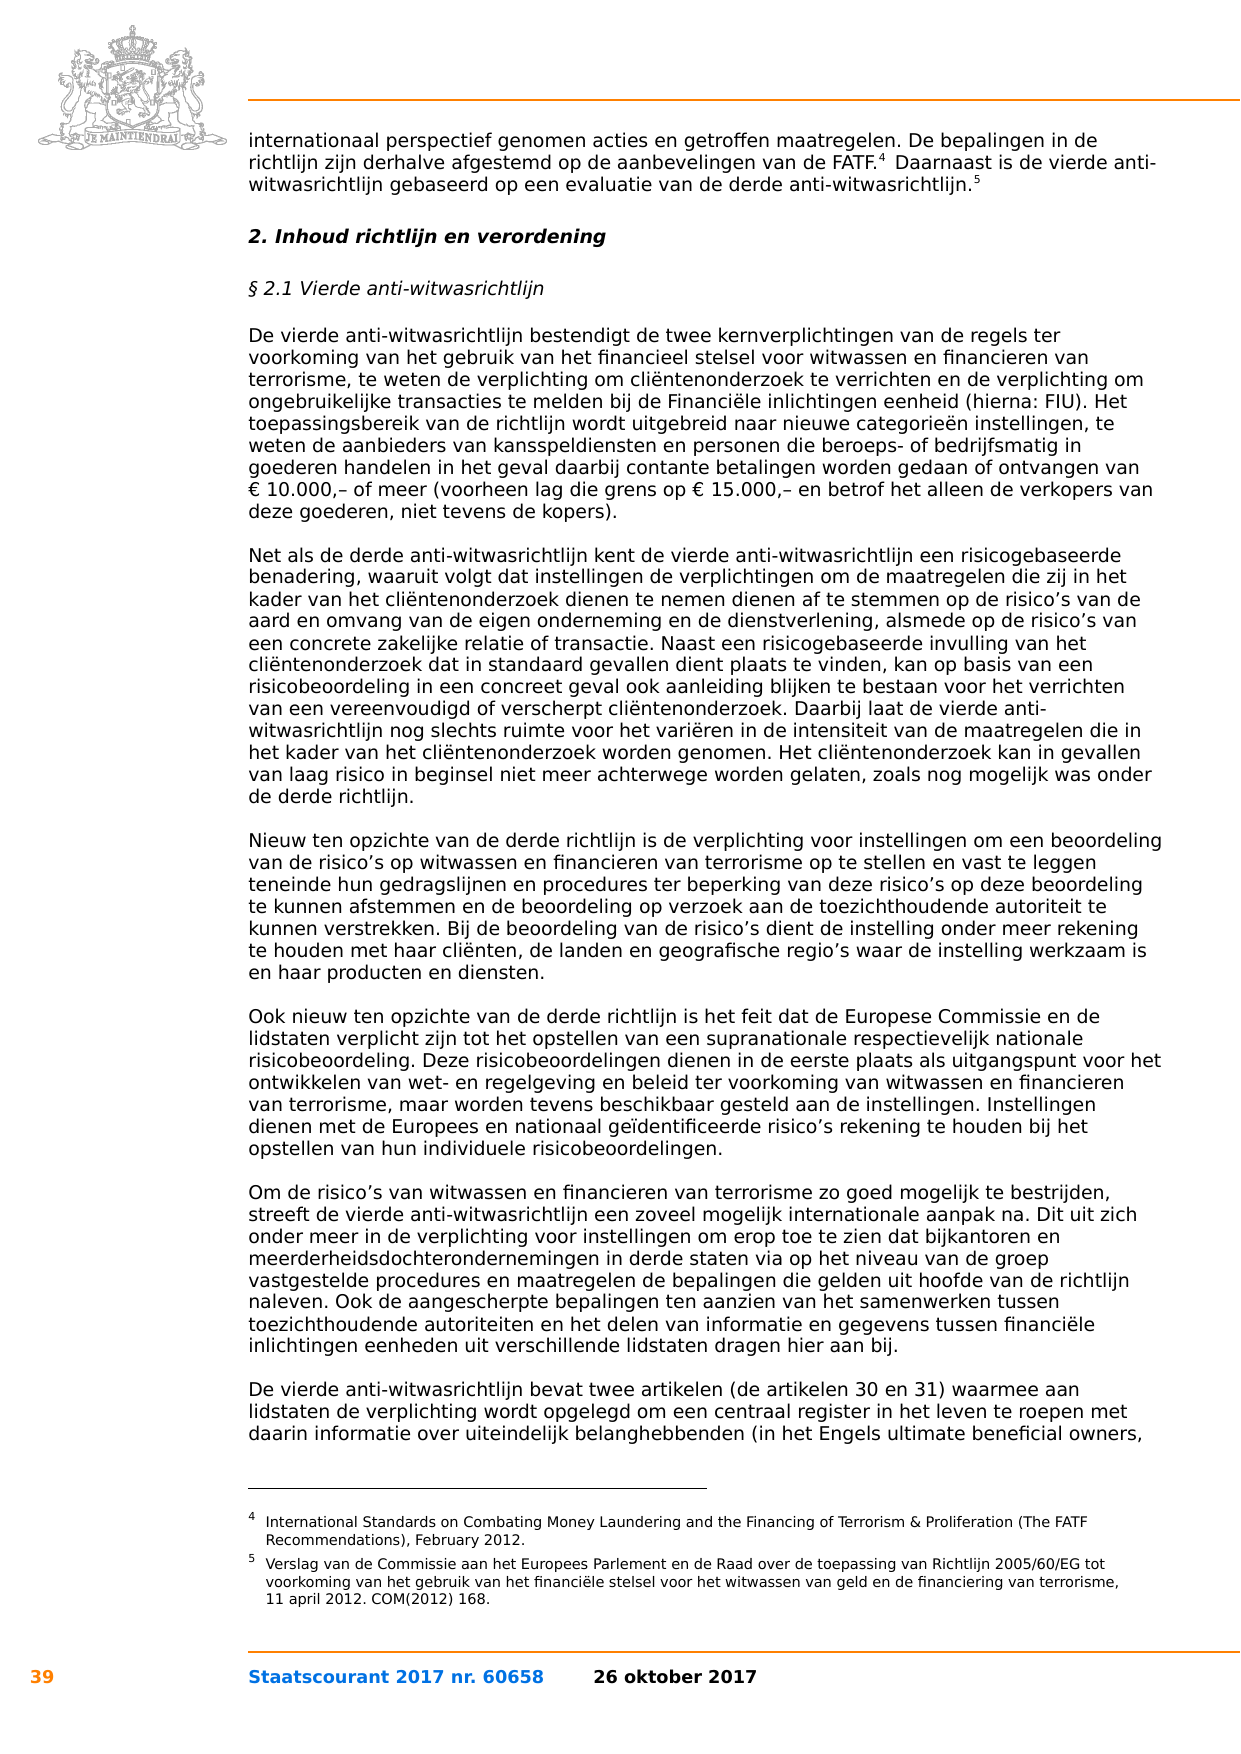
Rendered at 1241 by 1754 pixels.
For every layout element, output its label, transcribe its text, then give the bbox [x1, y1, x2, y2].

text Nieuw ten opzichte van de derde richtlijn is de verplichting voor instellingen om een beoordeling van de risico’s op witwassen en financieren van terrorisme op te stellen en vast te leggen teneinde hun gedragslijnen en procedures ter beperking van deze risico’s op deze beoordeling te kunnen afstemmen en de beoordeling op verzoek aan de toezichthoudende autoriteit te kunnen verstrekken. Bij de beoordeling van de risico’s dient de instelling onder meer rekening te houden met haar cliënten, de landen en geografische regio’s waar de instelling werkzaam is en haar producten en diensten. [248, 830, 1163, 984]
text International Standards on Combating Money Laundering and the Financing of Terrorism & Proliferation (The FATF Recommendations), February 2012. [248, 1510, 1163, 1549]
text De vierde anti-witwasrichtlijn bevat twee artikelen (de artikelen 30 en 31) waarmee aan lidstaten de verplichting wordt opgelegd om een centraal register in het leven te roepen met daarin informatie over uiteindelijk belanghebbenden (in het Engels ultimate beneficial owners, [248, 1379, 1163, 1445]
text Ook nieuw ten opzichte van de derde richtlijn is het feit dat de Europese Commissie en de lidstaten verplicht zijn tot het opstellen van een supranationale respectievelijk nationale risicobeoordeling. Deze risicobeoordelingen dienen in de eerste plaats als uitgangspunt voor het ontwikkelen van wet- en regelgeving en beleid ter voorkoming van witwassen en financieren van terrorisme, maar worden tevens beschikbaar gesteld aan de instellingen. Instellingen dienen met de Europees en nationaal geïdentificeerde risico’s rekening te houden bij het opstellen van hun individuele risicobeoordelingen. [248, 1006, 1163, 1160]
text internationaal perspectief genomen acties en getroffen maatregelen. De bepalingen in de richtlijn zijn derhalve afgestemd op de aanbevelingen van de FATF. Daarnaast is de vierde anti-witwasrichtlijn gebaseerd op een evaluatie van de derde anti-witwasrichtlijn. [248, 130, 1163, 196]
subtitle 2. Inhoud richtlijn en verordening [248, 226, 1163, 248]
text Verslag van de Commissie aan het Europees Parlement en de Raad over de toepassing van Richtlijn 2005/60/EG tot voorkoming van het gebruik van het financiële stelsel voor het witwassen van geld en de financiering van terrorisme, 11 april 2012. COM(2012) 168. [248, 1552, 1163, 1608]
picture [38, 25, 227, 150]
text Om de risico’s van witwassen en financieren van terrorisme zo goed mogelijk te bestrijden, streeft de vierde anti-witwasrichtlijn een zoveel mogelijk internationale aanpak na. Dit uit zich onder meer in de verplichting voor instellingen om erop toe te zien dat bijkantoren en meerderheidsdochterondernemingen in derde staten via op het niveau van de groep vastgestelde procedures en maatregelen de bepalingen die gelden uit hoofde van de richtlijn naleven. Ook de aangescherpte bepalingen ten aanzien van het samenwerken tussen toezichthoudende autoriteiten en het delen van informatie en gegevens tussen financiële inlichtingen eenheden uit verschillende lidstaten dragen hier aan bij. [248, 1182, 1163, 1357]
text Net als de derde anti-witwasrichtlijn kent de vierde anti-witwasrichtlijn een risicogebaseerde benadering, waaruit volgt dat instellingen de verplichtingen om de maatregelen die zij in het kader van het cliëntenonderzoek dienen te nemen dienen af te stemmen op de risico’s van de aard en omvang van de eigen onderneming en de dienstverlening, alsmede op de risico’s van een concrete zakelijke relatie of transactie. Naast een risicogebaseerde invulling van het cliëntenonderzoek dat in standaard gevallen dient plaats te vinden, kan op basis van een risicobeoordeling in een concreet geval ook aanleiding blijken te bestaan voor het verrichten van een vereenvoudigd of verscherpt cliëntenonderzoek. Daarbij laat de vierde anti-witwasrichtlijn nog slechts ruimte voor het variëren in de intensiteit van de maatregelen die in het kader van het cliëntenonderzoek worden genomen. Het cliëntenonderzoek kan in gevallen van laag risico in beginsel niet meer achterwege worden gelaten, zoals nog mogelijk was onder de derde richtlijn. [248, 544, 1163, 808]
subtitle § 2.1 Vierde anti-witwasrichtlijn [248, 278, 1163, 300]
text De vierde anti-witwasrichtlijn bestendigt de twee kernverplichtingen van de regels ter voorkoming van het gebruik van het financieel stelsel voor witwassen en financieren van terrorisme, te weten de verplichting om cliëntenonderzoek te verrichten en de verplichting om ongebruikelijke transacties te melden bij de Financiële inlichtingen eenheid (hierna: FIU). Het toepassingsbereik van de richtlijn wordt uitgebreid naar nieuwe categorieën instellingen, te weten de aanbieders van kansspeldiensten en personen die beroeps- of bedrijfsmatig in goederen handelen in het geval daarbij contante betalingen worden gedaan of ontvangen van € 10.000,– of meer (voorheen lag die grens op € 15.000,– en betrof het alleen de verkopers van deze goederen, niet tevens de kopers). [248, 325, 1163, 523]
